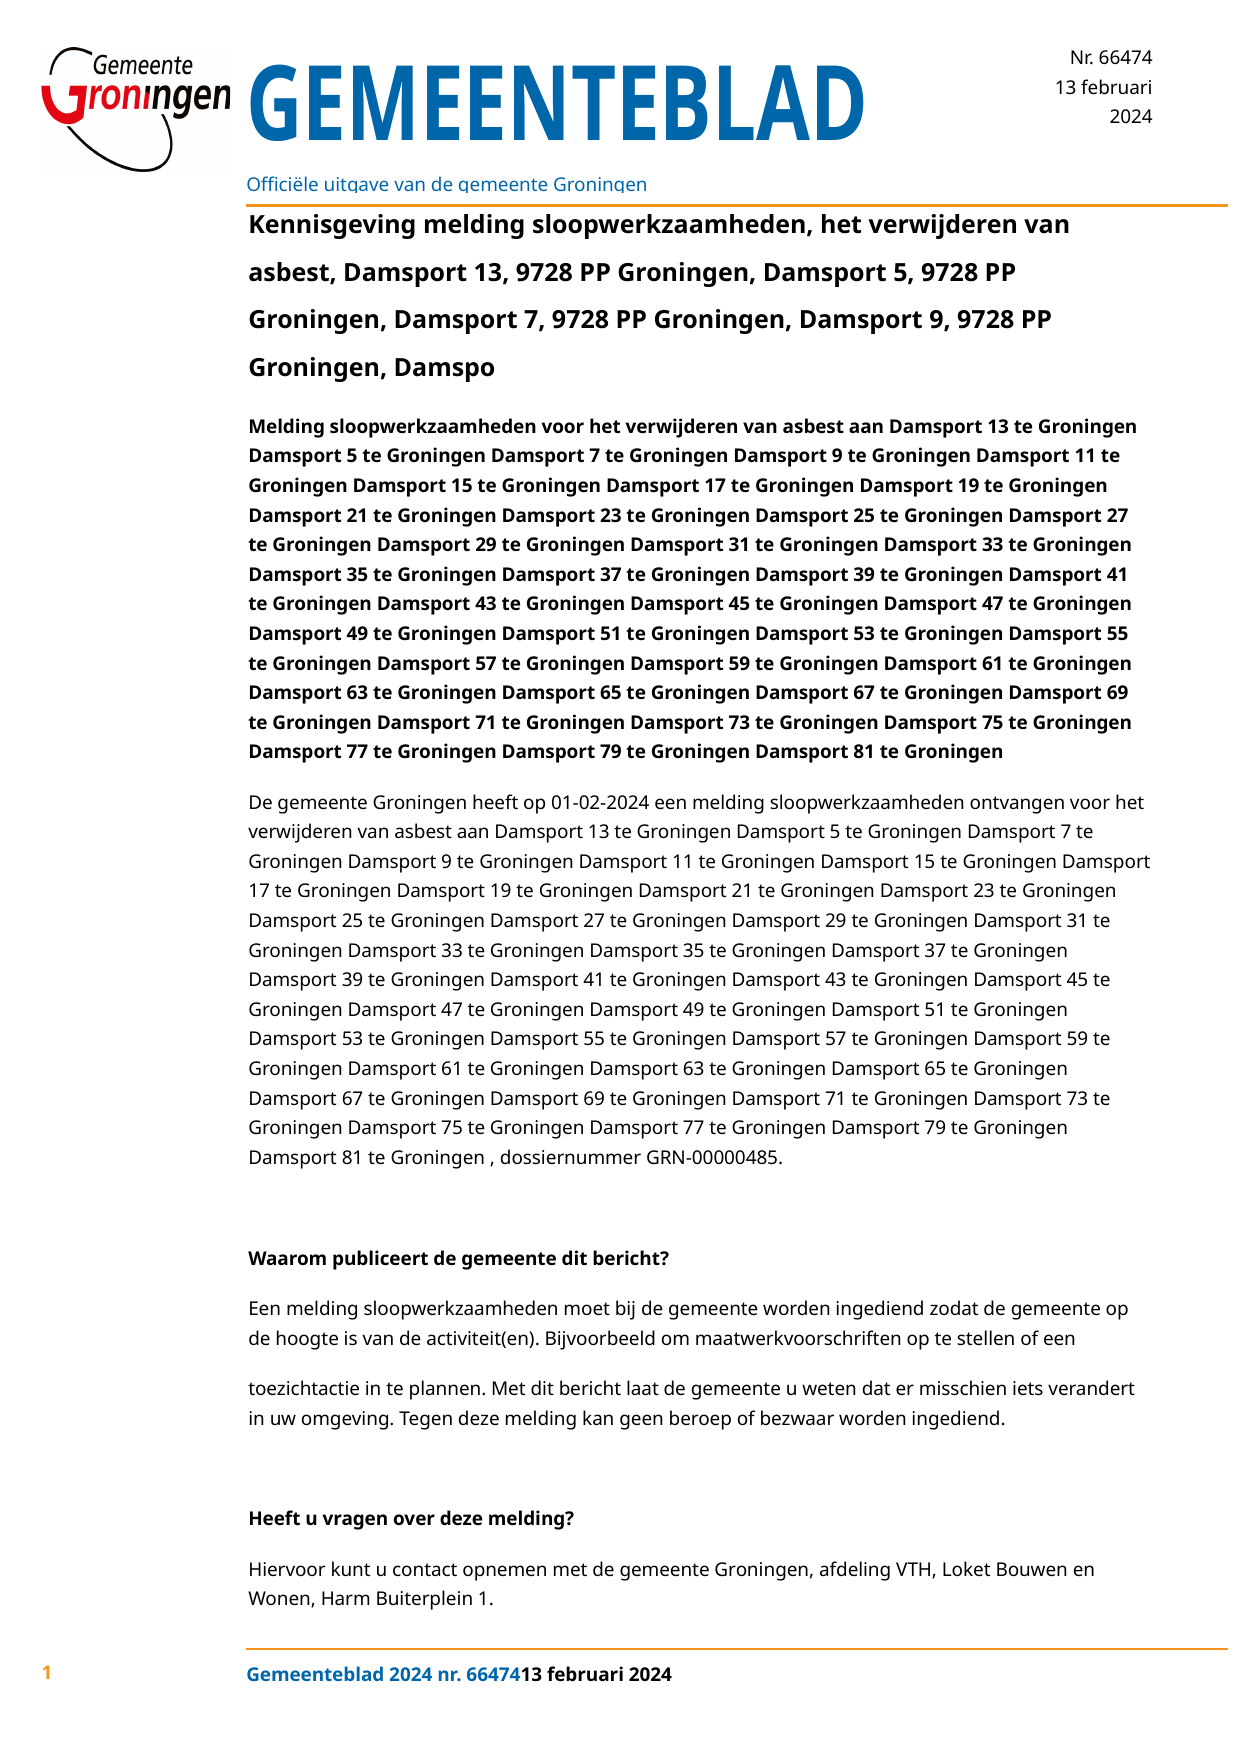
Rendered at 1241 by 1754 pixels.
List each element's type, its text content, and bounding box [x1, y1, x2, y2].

text Melding sloopwerkzaamheden voor het verwijderen van asbest aan Damsport 13 te Groningen Damsport 5 te Groningen Damsport 7 te Groningen Damsport 9 te Groningen Damsport 11 te Groningen Damsport 15 te Groningen Damsport 17 te Groningen Damsport 19 te Groningen Damsport 21 te Groningen Damsport 23 te Groningen Damsport 25 te Groningen Damsport 27 te Groningen Damsport 29 te Groningen Damsport 31 te Groningen Damsport 33 te Groningen Damsport 35 te Groningen Damsport 37 te Groningen Damsport 39 te Groningen Damsport 41 te Groningen Damsport 43 te Groningen Damsport 45 te Groningen Damsport 47 te Groningen Damsport 49 te Groningen Damsport 51 te Groningen Damsport 53 te Groningen Damsport 55 te Groningen Damsport 57 te Groningen Damsport 59 te Groningen Damsport 61 te Groningen Damsport 63 te Groningen Damsport 65 te Groningen Damsport 67 te Groningen Damsport 69 te Groningen Damsport 71 te Groningen Damsport 73 te Groningen Damsport 75 te Groningen Damsport 77 te Groningen Damsport 79 te Groningen Damsport 81 te Groningen [248, 413, 1152, 764]
text Waarom publiceert de gemeente dit bericht? [248, 1245, 1152, 1271]
text Kennisgeving melding sloopwerkzaamheden, het verwijderen van asbest, Damsport 13, 9728 PP Groningen, Damsport 5, 9728 PP Groningen, Damsport 7, 9728 PP Groningen, Damsport 9, 9728 PP Groningen, Damspo [248, 207, 1152, 384]
text Heeft u vragen over deze melding? [248, 1506, 1152, 1531]
text Een melding sloopwerkzaamheden moet bij de gemeente worden ingediend zodat de gemeente op de hoogte is van de activiteit(en). Bijvoorbeeld om maatwerkvoorschriften op te stellen of een [248, 1295, 1152, 1351]
picture [41, 47, 231, 172]
text Hiervoor kunt u contact opnemen met de gemeente Groningen, afdeling VTH, Loket Bouwen en Wonen, Harm Buiterplein 1. [248, 1556, 1152, 1611]
text De gemeente Groningen heeft op 01-02-2024 een melding sloopwerkzaamheden ontvangen voor het verwijderen van asbest aan Damsport 13 te Groningen Damsport 5 te Groningen Damsport 7 te Groningen Damsport 9 te Groningen Damsport 11 te Groningen Damsport 15 te Groningen Damsport 17 te Groningen Damsport 19 te Groningen Damsport 21 te Groningen Damsport 23 te Groningen Damsport 25 te Groningen Damsport 27 te Groningen Damsport 29 te Groningen Damsport 31 te Groningen Damsport 33 te Groningen Damsport 35 te Groningen Damsport 37 te Groningen Damsport 39 te Groningen Damsport 41 te Groningen Damsport 43 te Groningen Damsport 45 te Groningen Damsport 47 te Groningen Damsport 49 te Groningen Damsport 51 te Groningen Damsport 53 te Groningen Damsport 55 te Groningen Damsport 57 te Groningen Damsport 59 te Groningen Damsport 61 te Groningen Damsport 63 te Groningen Damsport 65 te Groningen Damsport 67 te Groningen Damsport 69 te Groningen Damsport 71 te Groningen Damsport 73 te Groningen Damsport 75 te Groningen Damsport 77 te Groningen Damsport 79 te Groningen Damsport 81 te Groningen , dossiernummer GRN-00000485. [248, 789, 1152, 1170]
text toezichtactie in te plannen. Met dit bericht laat de gemeente u weten dat er misschien iets verandert in uw omgeving. Tegen deze melding kan geen beroep of bezwaar worden ingediend. [248, 1375, 1152, 1431]
